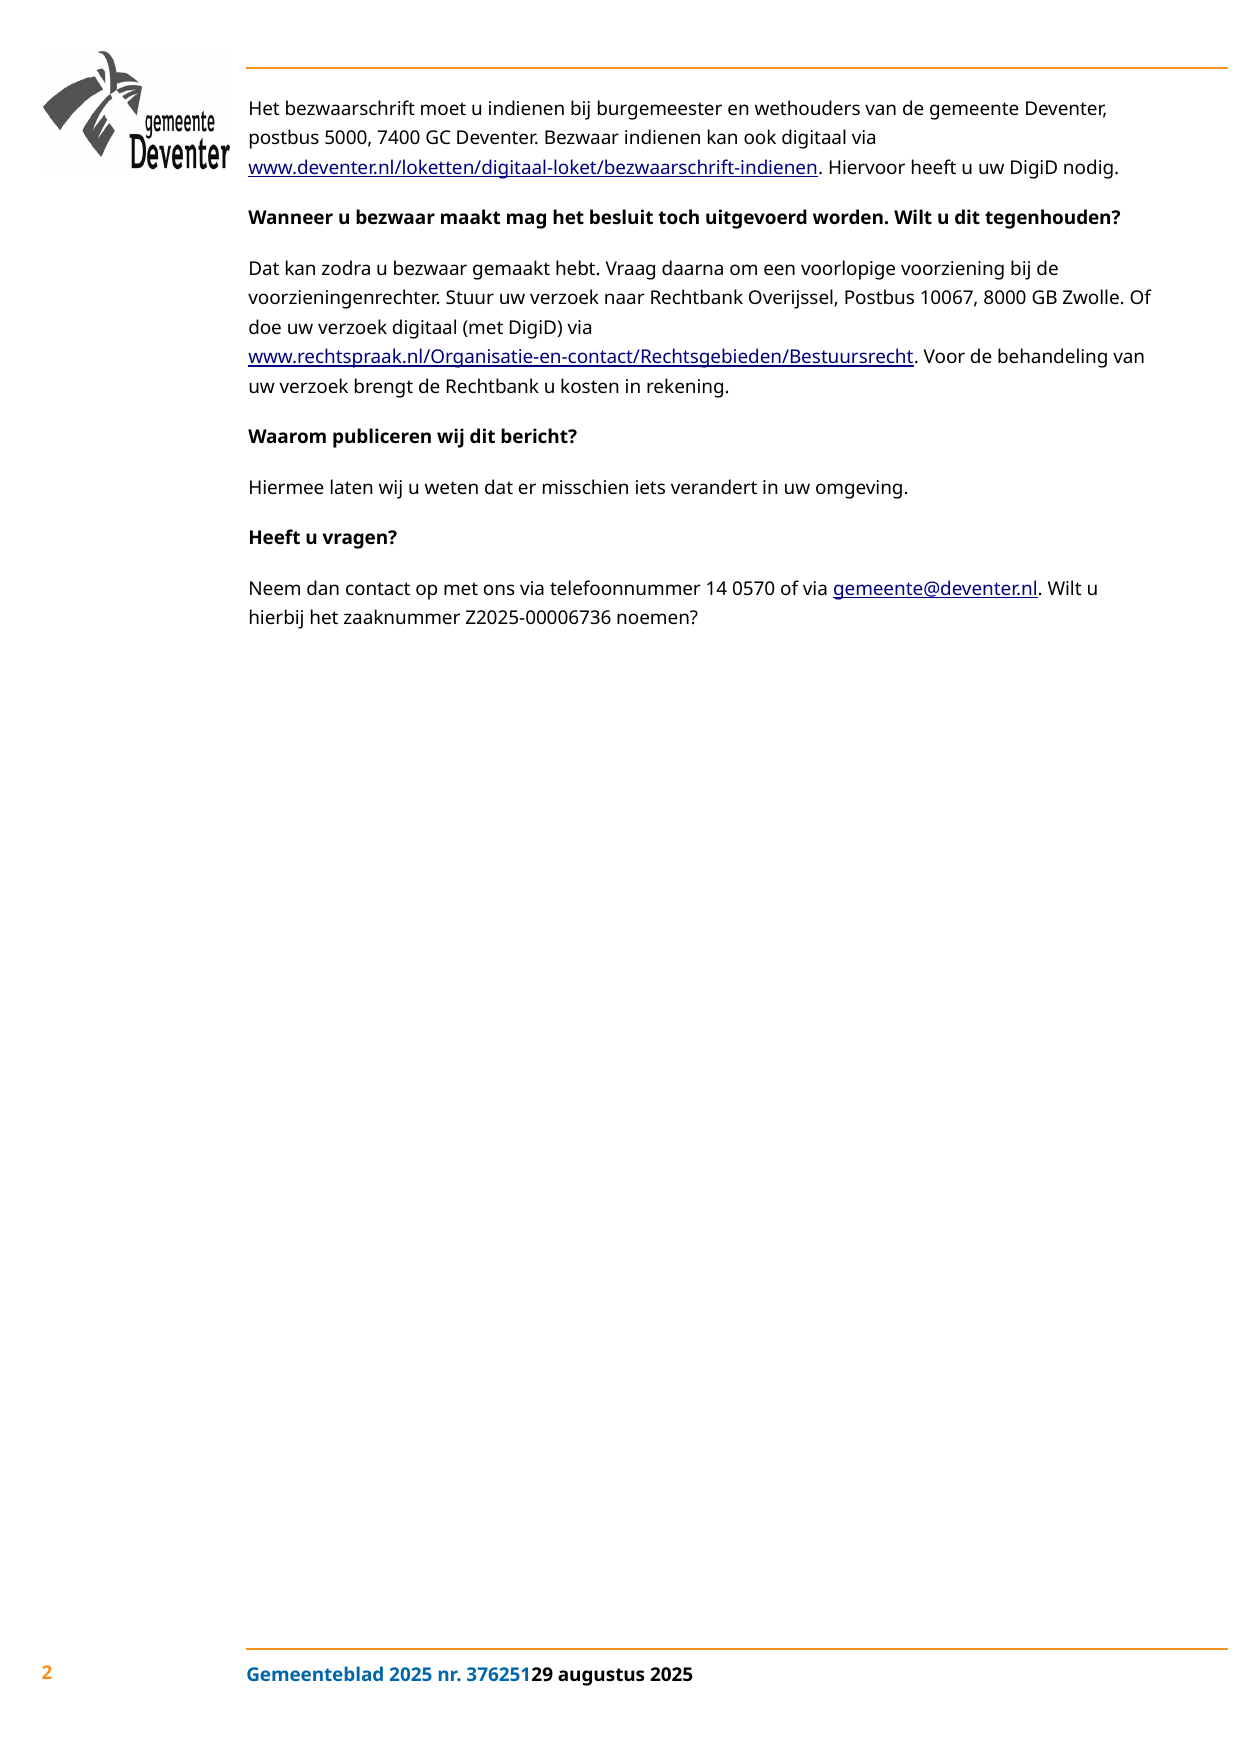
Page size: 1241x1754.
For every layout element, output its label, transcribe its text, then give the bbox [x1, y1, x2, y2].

text Het bezwaarschrift moet u indienen bij burgemeester en wethouders van de gemeente Deventer, postbus 5000, 7400 GC Deventer. Bezwaar indienen kan ook digitaal via www.deventer.nl/loketten/digitaal-loket/bezwaarschrift-indienen. Hiervoor heeft u uw DigiD nodig. [248, 95, 1152, 180]
text Waarom publiceren wij dit bericht? [248, 423, 1152, 449]
text Wanneer u bezwaar maakt mag het besluit toch uitgevoerd worden. Wilt u dit tegenhouden? [248, 204, 1152, 230]
text Dat kan zodra u bezwaar gemaakt hebt. Vraag daarna om een voorlopige voorziening bij de voorzieningenrechter. Stuur uw verzoek naar Rechtbank Overijssel, Postbus 10067, 8000 GB Zwolle. Of doe uw verzoek digitaal (met DigiD) via www.rechtspraak.nl/Organisatie-en-contact/Rechtsgebieden/Bestuursrecht. Voor de behandeling van uw verzoek brengt de Rechtbank u kosten in rekening. [248, 255, 1152, 399]
text Hiermee laten wij u weten dat er misschien iets verandert in uw omgeving. [248, 474, 1152, 500]
text Heeft u vragen? [248, 524, 1152, 550]
text Neem dan contact op met ons via telefoonnummer 14 0570 of via gemeente@deventer.nl. Wilt u hierbij het zaaknummer Z2025-00006736 noemen? [248, 575, 1152, 630]
picture [41, 47, 231, 172]
